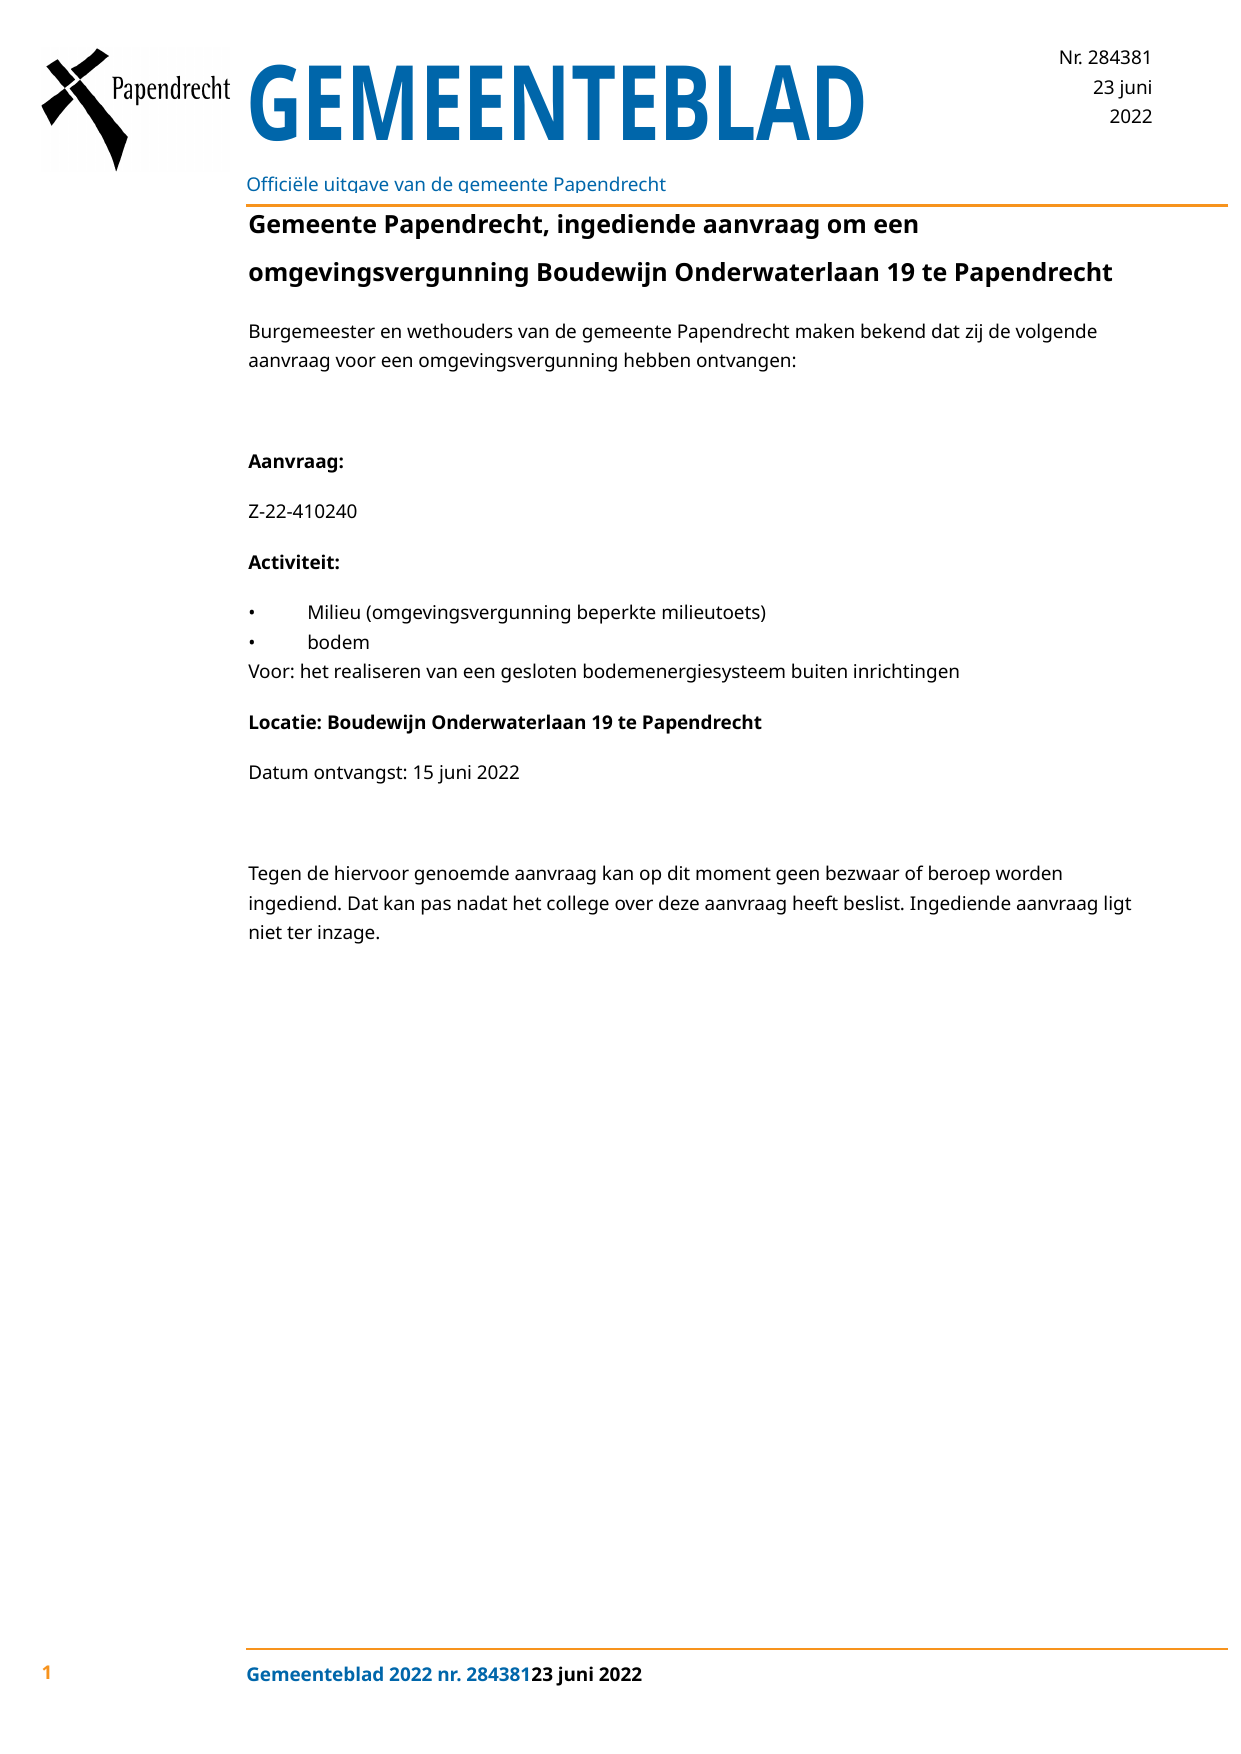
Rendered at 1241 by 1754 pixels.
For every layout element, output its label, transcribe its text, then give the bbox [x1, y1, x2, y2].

text Datum ontvangst: 15 juni 2022 [248, 759, 1152, 785]
text Aanvraag: [248, 448, 1152, 474]
text Gemeente Papendrecht, ingediende aanvraag om een omgevingsvergunning Boudewijn Onderwaterlaan 19 te Papendrecht [248, 207, 1152, 288]
list bodem [248, 629, 1152, 655]
list Milieu (omgevingsvergunning beperkte milieutoets) [248, 599, 1152, 625]
text Voor: het realiseren van een gesloten bodemenergiesysteem buiten inrichtingen [248, 659, 1152, 684]
picture [41, 47, 231, 172]
text Burgemeester en wethouders van de gemeente Papendrecht maken bekend dat zij de volgende aanvraag voor een omgevingsvergunning hebben ontvangen: [248, 318, 1152, 373]
text Locatie: Boudewijn Onderwaterlaan 19 te Papendrecht [248, 709, 1152, 735]
text Tegen de hiervoor genoemde aanvraag kan op dit moment geen bezwaar of beroep worden ingediend. Dat kan pas nadat het college over deze aanvraag heeft beslist. Ingediende aanvraag ligt niet ter inzage. [248, 860, 1152, 945]
text Activiteit: [248, 549, 1152, 575]
text Z-22-410240 [248, 499, 1152, 524]
